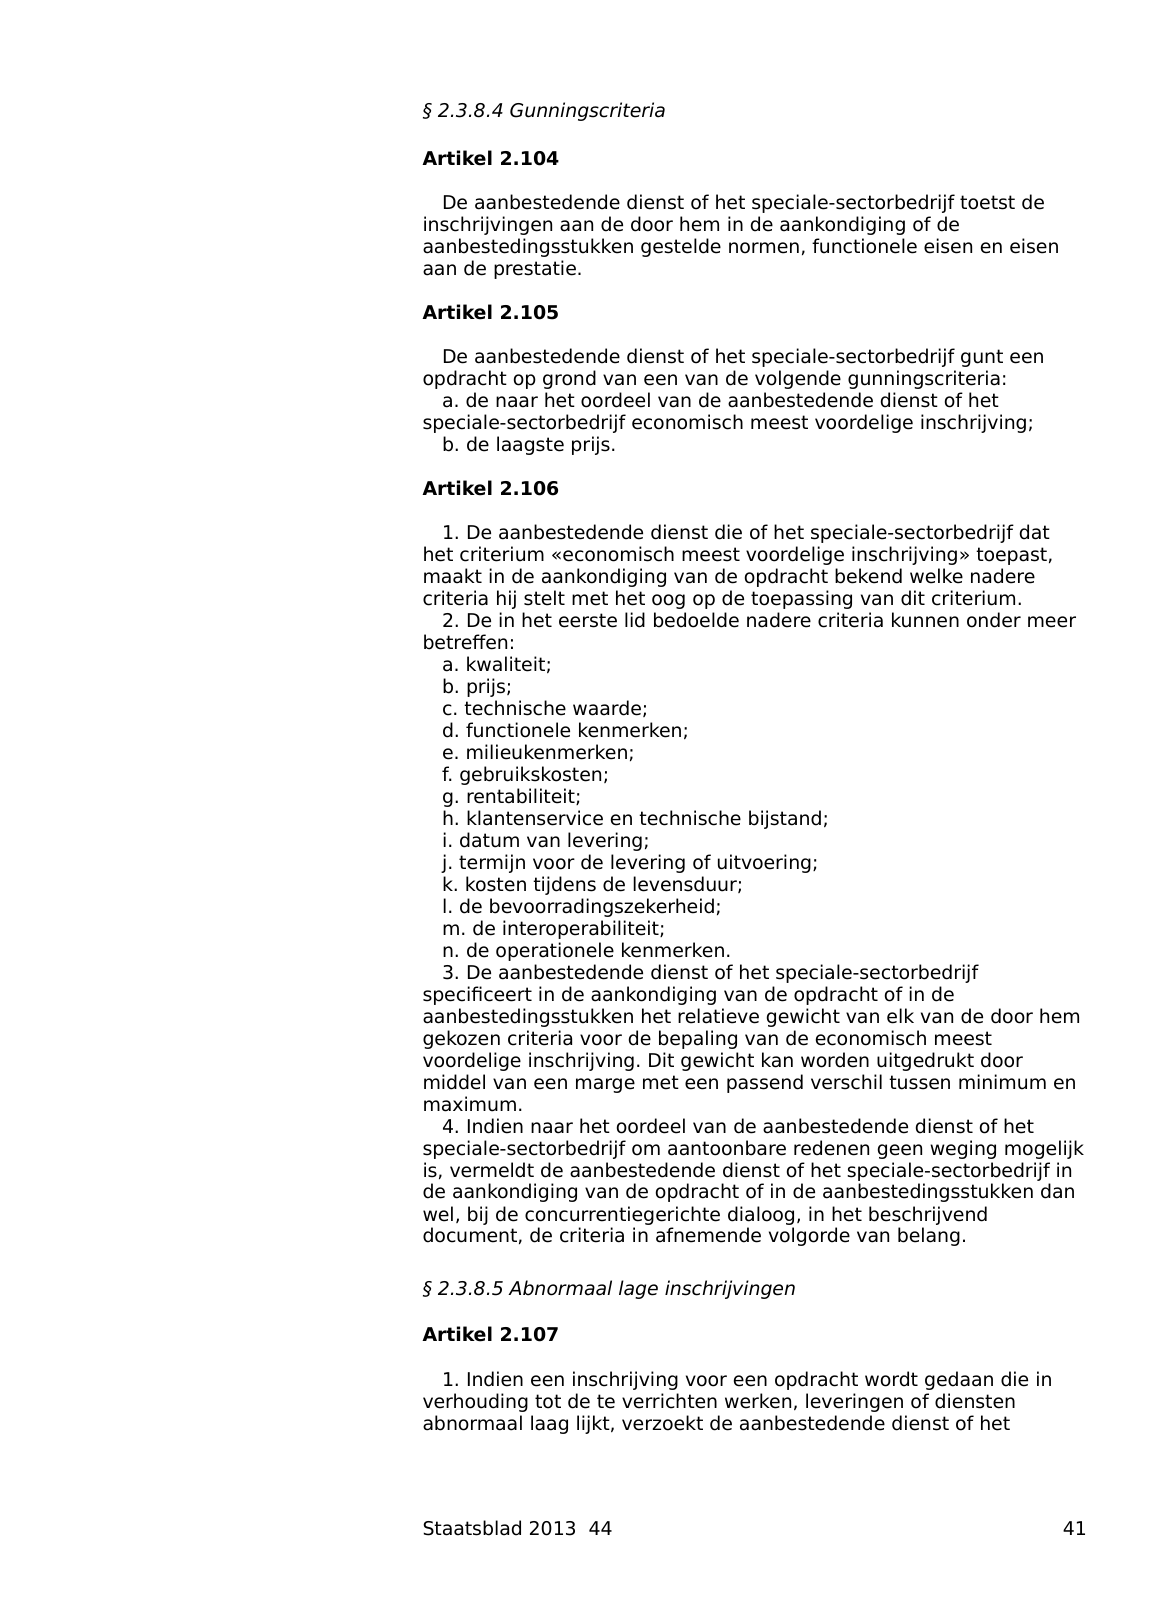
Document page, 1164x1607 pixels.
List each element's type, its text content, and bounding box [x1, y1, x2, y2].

subtitle § 2.3.8.5 Abnormaal lage inschrijvingen [422, 1277, 1087, 1299]
text 4. Indien naar het oordeel van de aanbestedende dienst of het speciale-sectorbedrijf om aantoonbare redenen geen weging mogelijk is, vermeldt de aanbestedende dienst of het speciale-sectorbedrijf in de aankondiging van de opdracht of in de aanbestedingsstukken dan wel, bij de concurrentiegerichte dialoog, in het beschrijvend document, de criteria in afnemende volgorde van belang. [422, 1116, 1087, 1247]
subtitle § 2.3.8.4 Gunningscriteria [422, 100, 1087, 122]
subtitle Artikel 2.107 [422, 1324, 1087, 1346]
text a. de naar het oordeel van de aanbestedende dienst of het speciale-sectorbedrijf economisch meest voordelige inschrijving; [422, 390, 1087, 434]
text l. de bevoorradingszekerheid; [422, 896, 1087, 918]
text i. datum van levering; [422, 830, 1087, 852]
text d. functionele kenmerken; [422, 720, 1087, 742]
text c. technische waarde; [422, 698, 1087, 720]
text e. milieukenmerken; [422, 742, 1087, 764]
subtitle Artikel 2.106 [422, 478, 1087, 500]
text De aanbestedende dienst of het speciale-sectorbedrijf gunt een opdracht op grond van een van de volgende gunningscriteria: [422, 346, 1087, 390]
text b. de laagste prijs. [422, 434, 1087, 456]
text 1. Indien een inschrijving voor een opdracht wordt gedaan die in verhouding tot de te verrichten werken, leveringen of diensten abnormaal laag lijkt, verzoekt de aanbestedende dienst of het [422, 1368, 1087, 1434]
text 3. De aanbestedende dienst of het speciale-sectorbedrijf specificeert in de aankondiging van de opdracht of in de aanbestedingsstukken het relatieve gewicht van elk van de door hem gekozen criteria voor de bepaling van de economisch meest voordelige inschrijving. Dit gewicht kan worden uitgedrukt door middel van een marge met een passend verschil tussen minimum en maximum. [422, 962, 1087, 1116]
text a. kwaliteit; [422, 654, 1087, 676]
text h. klantenservice en technische bijstand; [422, 808, 1087, 830]
text 2. De in het eerste lid bedoelde nadere criteria kunnen onder meer betreffen: [422, 610, 1087, 654]
text De aanbestedende dienst of het speciale-sectorbedrijf toetst de inschrijvingen aan de door hem in de aankondiging of de aanbestedingsstukken gestelde normen, functionele eisen en eisen aan de prestatie. [422, 192, 1087, 279]
subtitle Artikel 2.104 [422, 147, 1087, 169]
text g. rentabiliteit; [422, 786, 1087, 808]
text k. kosten tijdens de levensduur; [422, 874, 1087, 896]
subtitle Artikel 2.105 [422, 302, 1087, 324]
text b. prijs; [422, 676, 1087, 698]
text m. de interoperabiliteit; [422, 918, 1087, 940]
text 1. De aanbestedende dienst die of het speciale-sectorbedrijf dat het criterium «economisch meest voordelige inschrijving» toepast, maakt in de aankondiging van de opdracht bekend welke nadere criteria hij stelt met het oog op de toepassing van dit criterium. [422, 522, 1087, 610]
text n. de operationele kenmerken. [422, 940, 1087, 962]
text f. gebruikskosten; [422, 764, 1087, 786]
text j. termijn voor de levering of uitvoering; [422, 852, 1087, 874]
